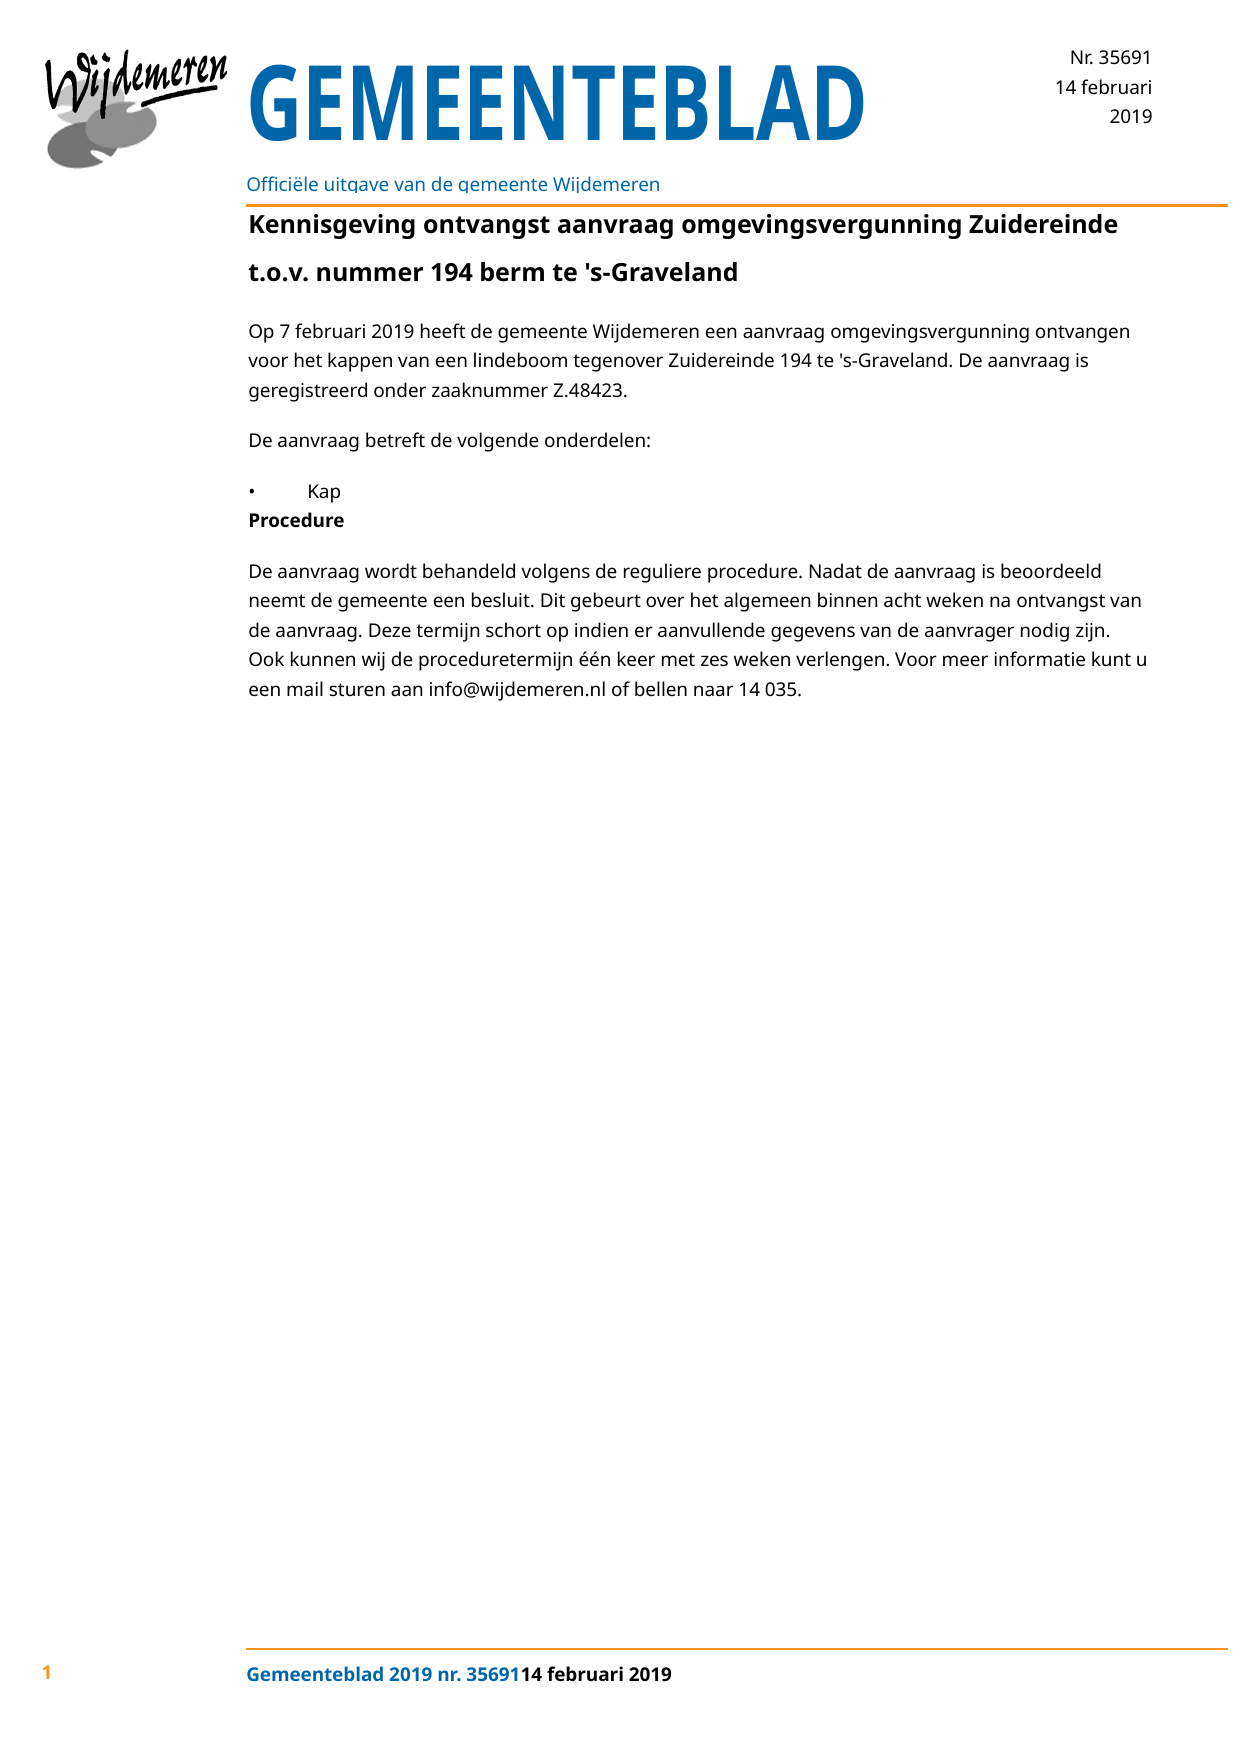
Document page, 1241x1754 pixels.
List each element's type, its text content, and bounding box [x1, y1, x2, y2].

picture [41, 47, 231, 172]
text De aanvraag betreft de volgende onderdelen: [248, 427, 1152, 453]
text Procedure [248, 507, 1152, 533]
list Kap [248, 478, 1152, 504]
text Kennisgeving ontvangst aanvraag omgevingsvergunning Zuidereinde t.o.v. nummer 194 berm te 's-Graveland [248, 207, 1152, 288]
text De aanvraag wordt behandeld volgens de reguliere procedure. Nadat de aanvraag is beoordeeld neemt de gemeente een besluit. Dit gebeurt over het algemeen binnen acht weken na ontvangst van de aanvraag. Deze termijn schort op indien er aanvullende gegevens van de aanvrager nodig zijn. Ook kunnen wij de proceduretermijn één keer met zes weken verlengen. Voor meer informatie kunt u een mail sturen aan info@wijdemeren.nl of bellen naar 14 035. [248, 558, 1152, 702]
text Op 7 februari 2019 heeft de gemeente Wijdemeren een aanvraag omgevingsvergunning ontvangen voor het kappen van een lindeboom tegenover Zuidereinde 194 te 's-Graveland. De aanvraag is geregistreerd onder zaaknummer Z.48423. [248, 318, 1152, 403]
